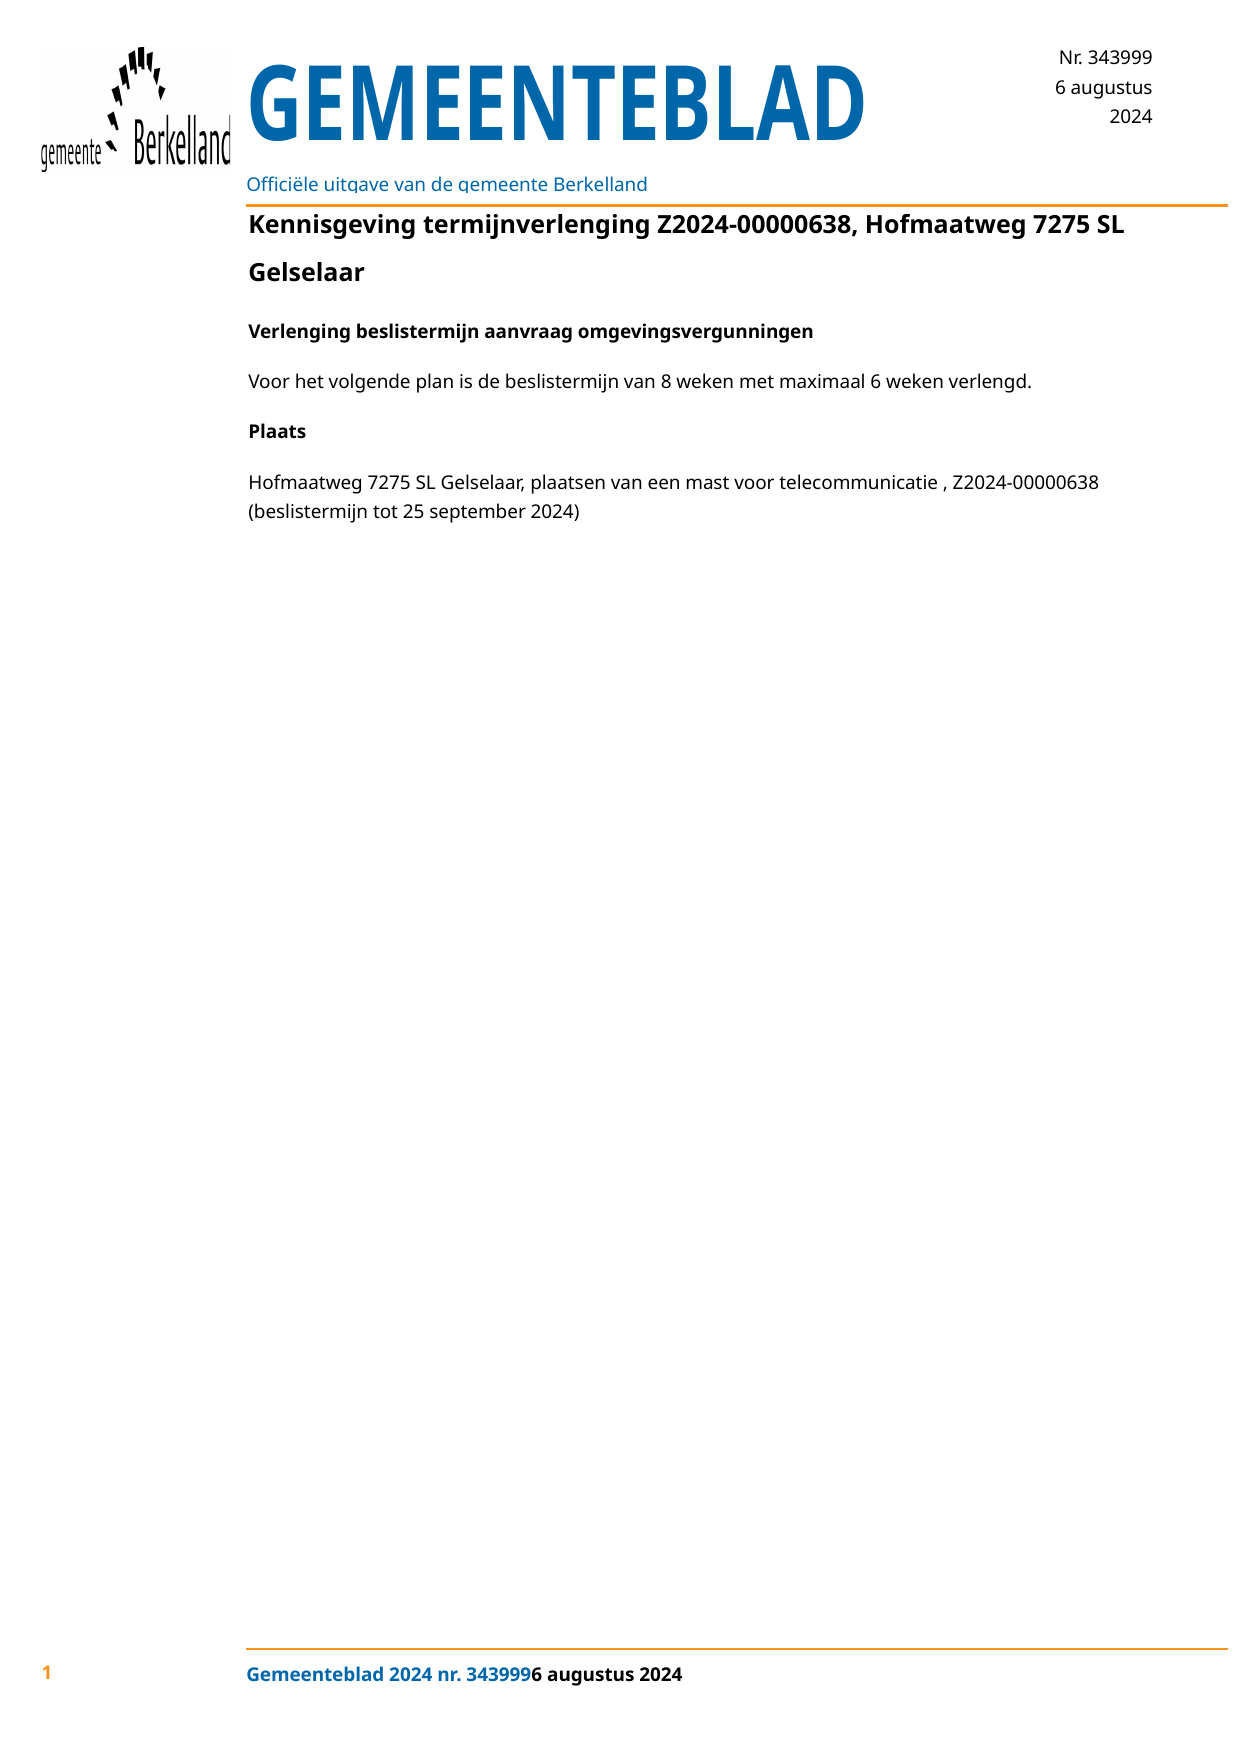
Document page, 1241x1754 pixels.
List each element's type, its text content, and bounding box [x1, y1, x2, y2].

text Plaats [248, 419, 1152, 444]
text Verlenging beslistermijn aanvraag omgevingsvergunningen [248, 318, 1152, 344]
text Hofmaatweg 7275 SL Gelselaar, plaatsen van een mast voor telecommunicatie , Z2024-00000638 (beslistermijn tot 25 september 2024) [248, 469, 1152, 524]
picture [41, 47, 231, 172]
text Voor het volgende plan is de beslistermijn van 8 weken met maximaal 6 weken verlengd. [248, 368, 1152, 394]
text Kennisgeving termijnverlenging Z2024-00000638, Hofmaatweg 7275 SL Gelselaar [248, 207, 1152, 288]
